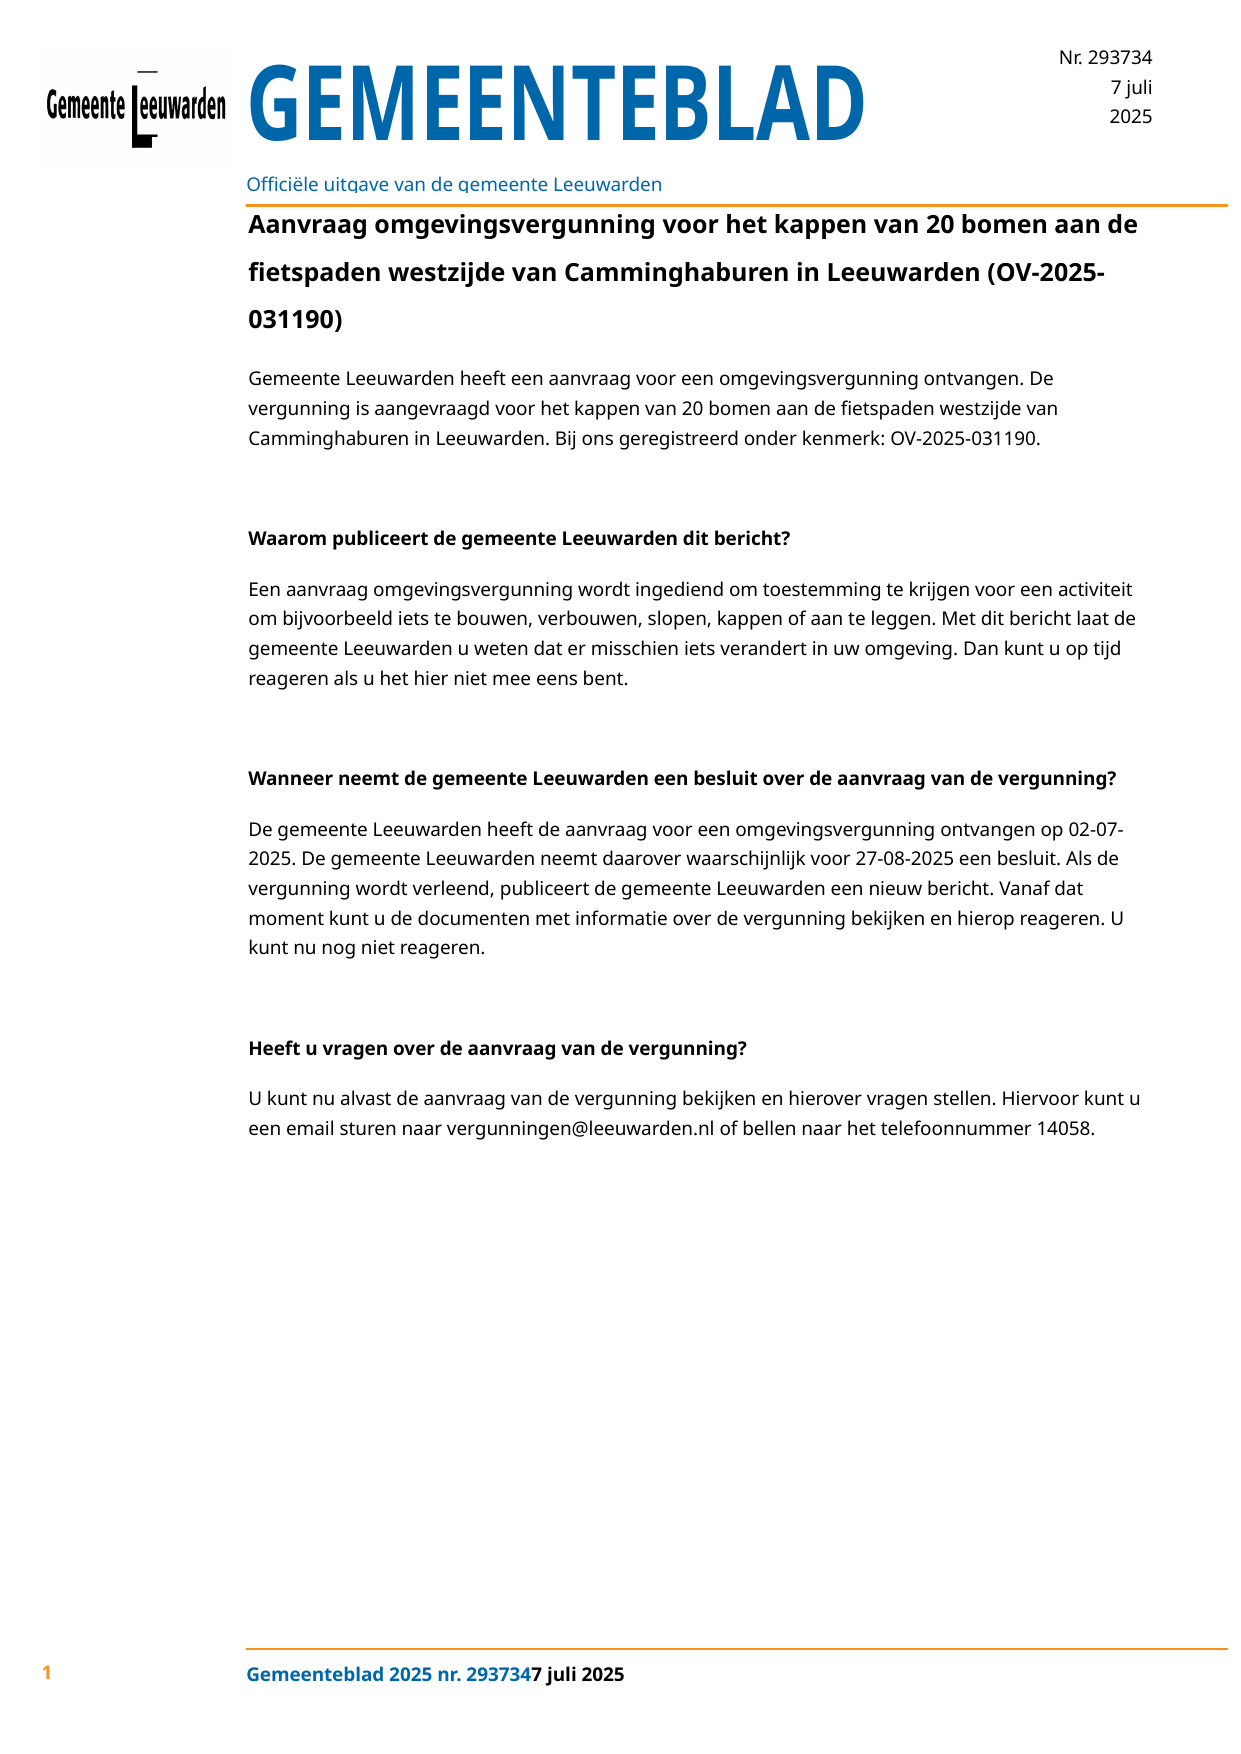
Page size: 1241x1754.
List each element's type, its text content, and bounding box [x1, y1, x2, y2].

text De gemeente Leeuwarden heeft de aanvraag voor een omgevingsvergunning ontvangen op 02-07-2025. De gemeente Leeuwarden neemt daarover waarschijnlijk voor 27-08-2025 een besluit. Als de vergunning wordt verleend, publiceert de gemeente Leeuwarden een nieuw bericht. Vanaf dat moment kunt u de documenten met informatie over de vergunning bekijken en hierop reageren. U kunt nu nog niet reageren. [248, 816, 1152, 960]
text Waarom publiceert de gemeente Leeuwarden dit bericht? [248, 526, 1152, 551]
picture [41, 47, 231, 172]
text Aanvraag omgevingsvergunning voor het kappen van 20 bomen aan de fietspaden westzijde van Camminghaburen in Leeuwarden (OV-2025-031190) [248, 207, 1152, 336]
text Heeft u vragen over de aanvraag van de vergunning? [248, 1035, 1152, 1061]
text Een aanvraag omgevingsvergunning wordt ingediend om toestemming te krijgen voor een activiteit om bijvoorbeeld iets te bouwen, verbouwen, slopen, kappen of aan te leggen. Met dit bericht laat de gemeente Leeuwarden u weten dat er misschien iets verandert in uw omgeving. Dan kunt u op tijd reageren als u het hier niet mee eens bent. [248, 576, 1152, 690]
text Wanneer neemt de gemeente Leeuwarden een besluit over de aanvraag van de vergunning? [248, 766, 1152, 791]
text U kunt nu alvast de aanvraag van de vergunning bekijken en hierover vragen stellen. Hiervoor kunt u een email sturen naar vergunningen@leeuwarden.nl of bellen naar het telefoonnummer 14058. [248, 1086, 1152, 1141]
text Gemeente Leeuwarden heeft een aanvraag voor een omgevingsvergunning ontvangen. De vergunning is aangevraagd voor het kappen van 20 bomen aan de fietspaden westzijde van Camminghaburen in Leeuwarden. Bij ons geregistreerd onder kenmerk: OV-2025-031190. [248, 366, 1152, 450]
